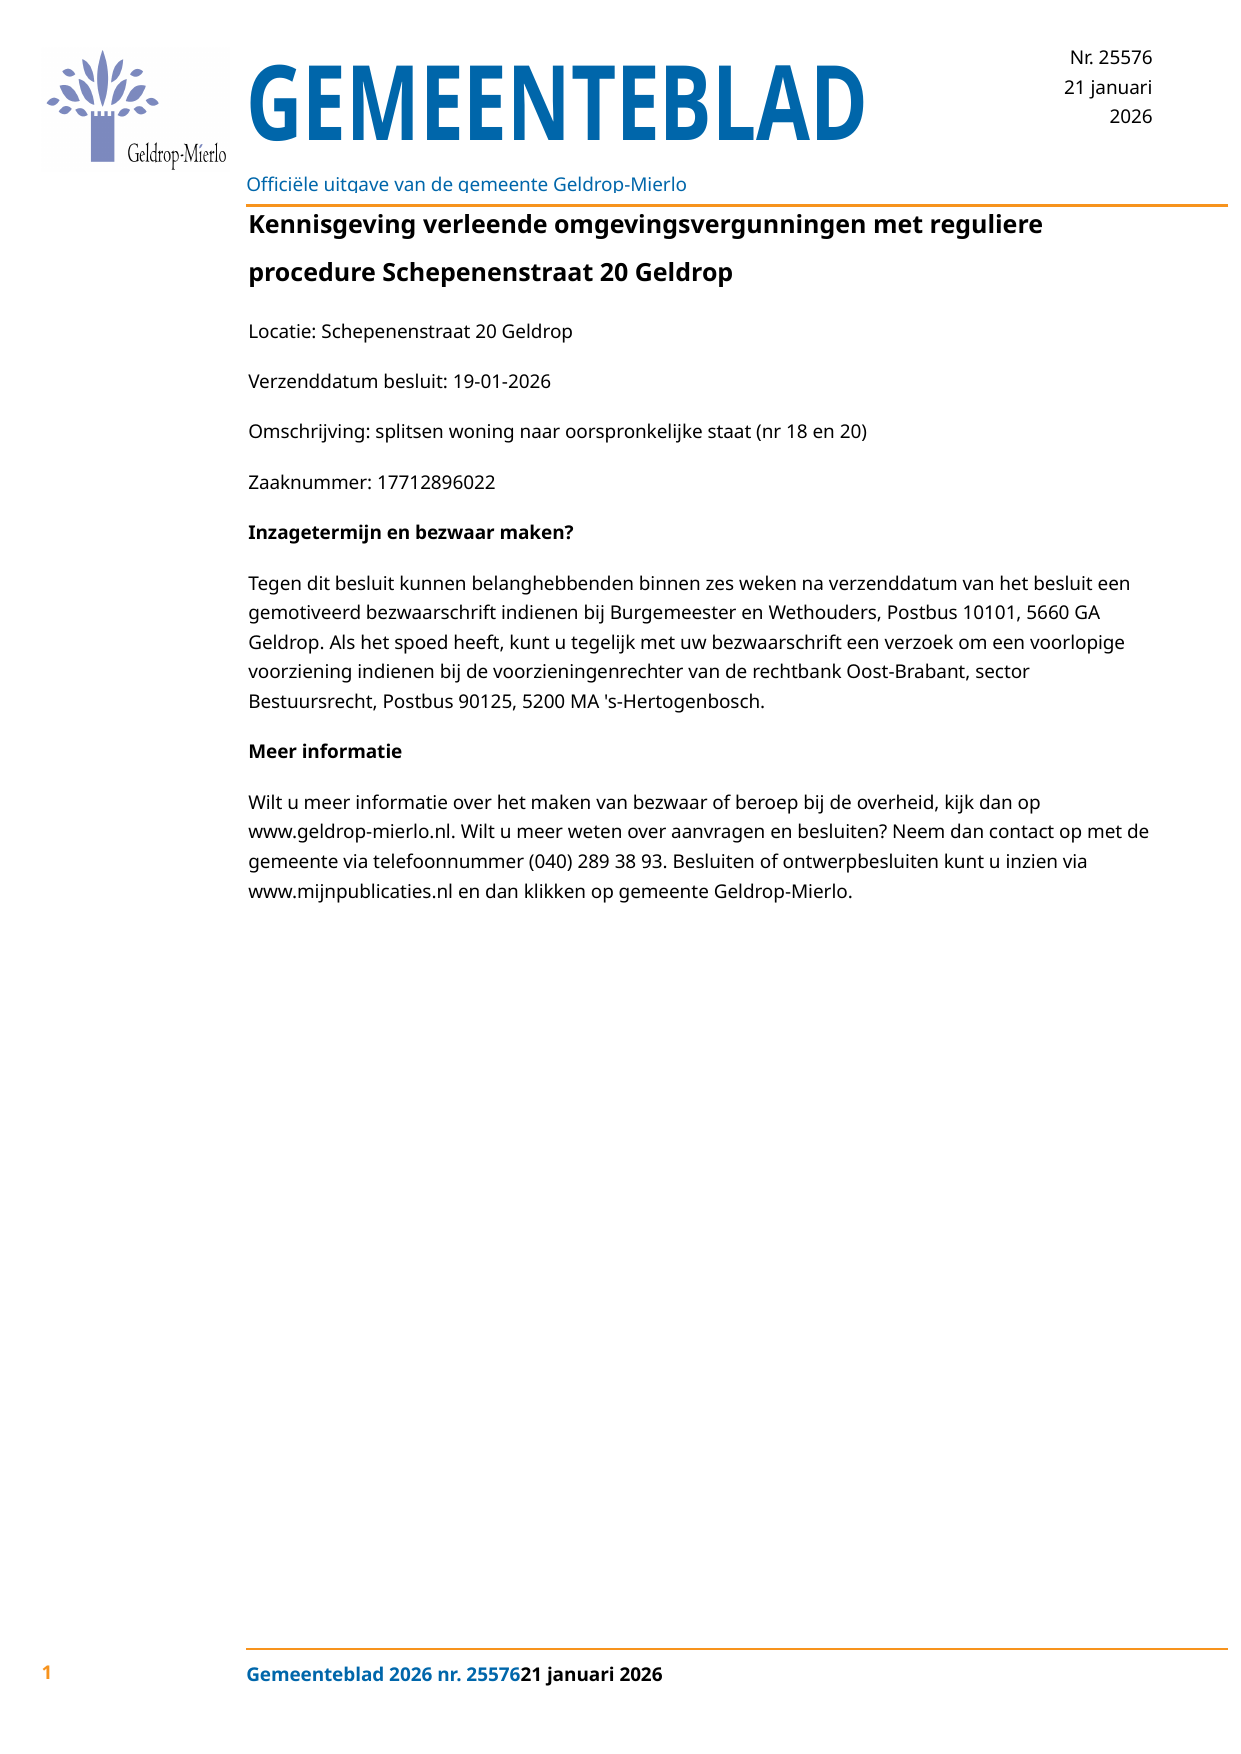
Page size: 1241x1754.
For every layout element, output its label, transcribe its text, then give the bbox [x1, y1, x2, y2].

text Locatie: Schepenenstraat 20 Geldrop [248, 318, 1152, 344]
text Inzagetermijn en bezwaar maken? [248, 519, 1152, 545]
text Kennisgeving verleende omgevingsvergunningen met reguliere procedure Schepenenstraat 20 Geldrop [248, 207, 1152, 288]
picture [41, 47, 231, 172]
text Meer informatie [248, 739, 1152, 764]
text Tegen dit besluit kunnen belanghebbenden binnen zes weken na verzenddatum van het besluit een gemotiveerd bezwaarschrift indienen bij Burgemeester en Wethouders, Postbus 10101, 5660 GA Geldrop. Als het spoed heeft, kunt u tegelijk met uw bezwaarschrift een verzoek om een voorlopige voorziening indienen bij de voorzieningenrechter van de rechtbank Oost-Brabant, sector Bestuursrecht, Postbus 90125, 5200 MA 's-Hertogenbosch. [248, 570, 1152, 714]
text Zaaknummer: 17712896022 [248, 469, 1152, 495]
text Wilt u meer informatie over het maken van bezwaar of beroep bij de overheid, kijk dan op www.geldrop-mierlo.nl. Wilt u meer weten over aanvragen en besluiten? Neem dan contact op met de gemeente via telefoonnummer (040) 289 38 93. Besluiten of ontwerpbesluiten kunt u inzien via www.mijnpublicaties.nl en dan klikken op gemeente Geldrop-Mierlo. [248, 789, 1152, 904]
text Verzenddatum besluit: 19-01-2026 [248, 368, 1152, 394]
text Omschrijving: splitsen woning naar oorspronkelijke staat (nr 18 en 20) [248, 419, 1152, 444]
